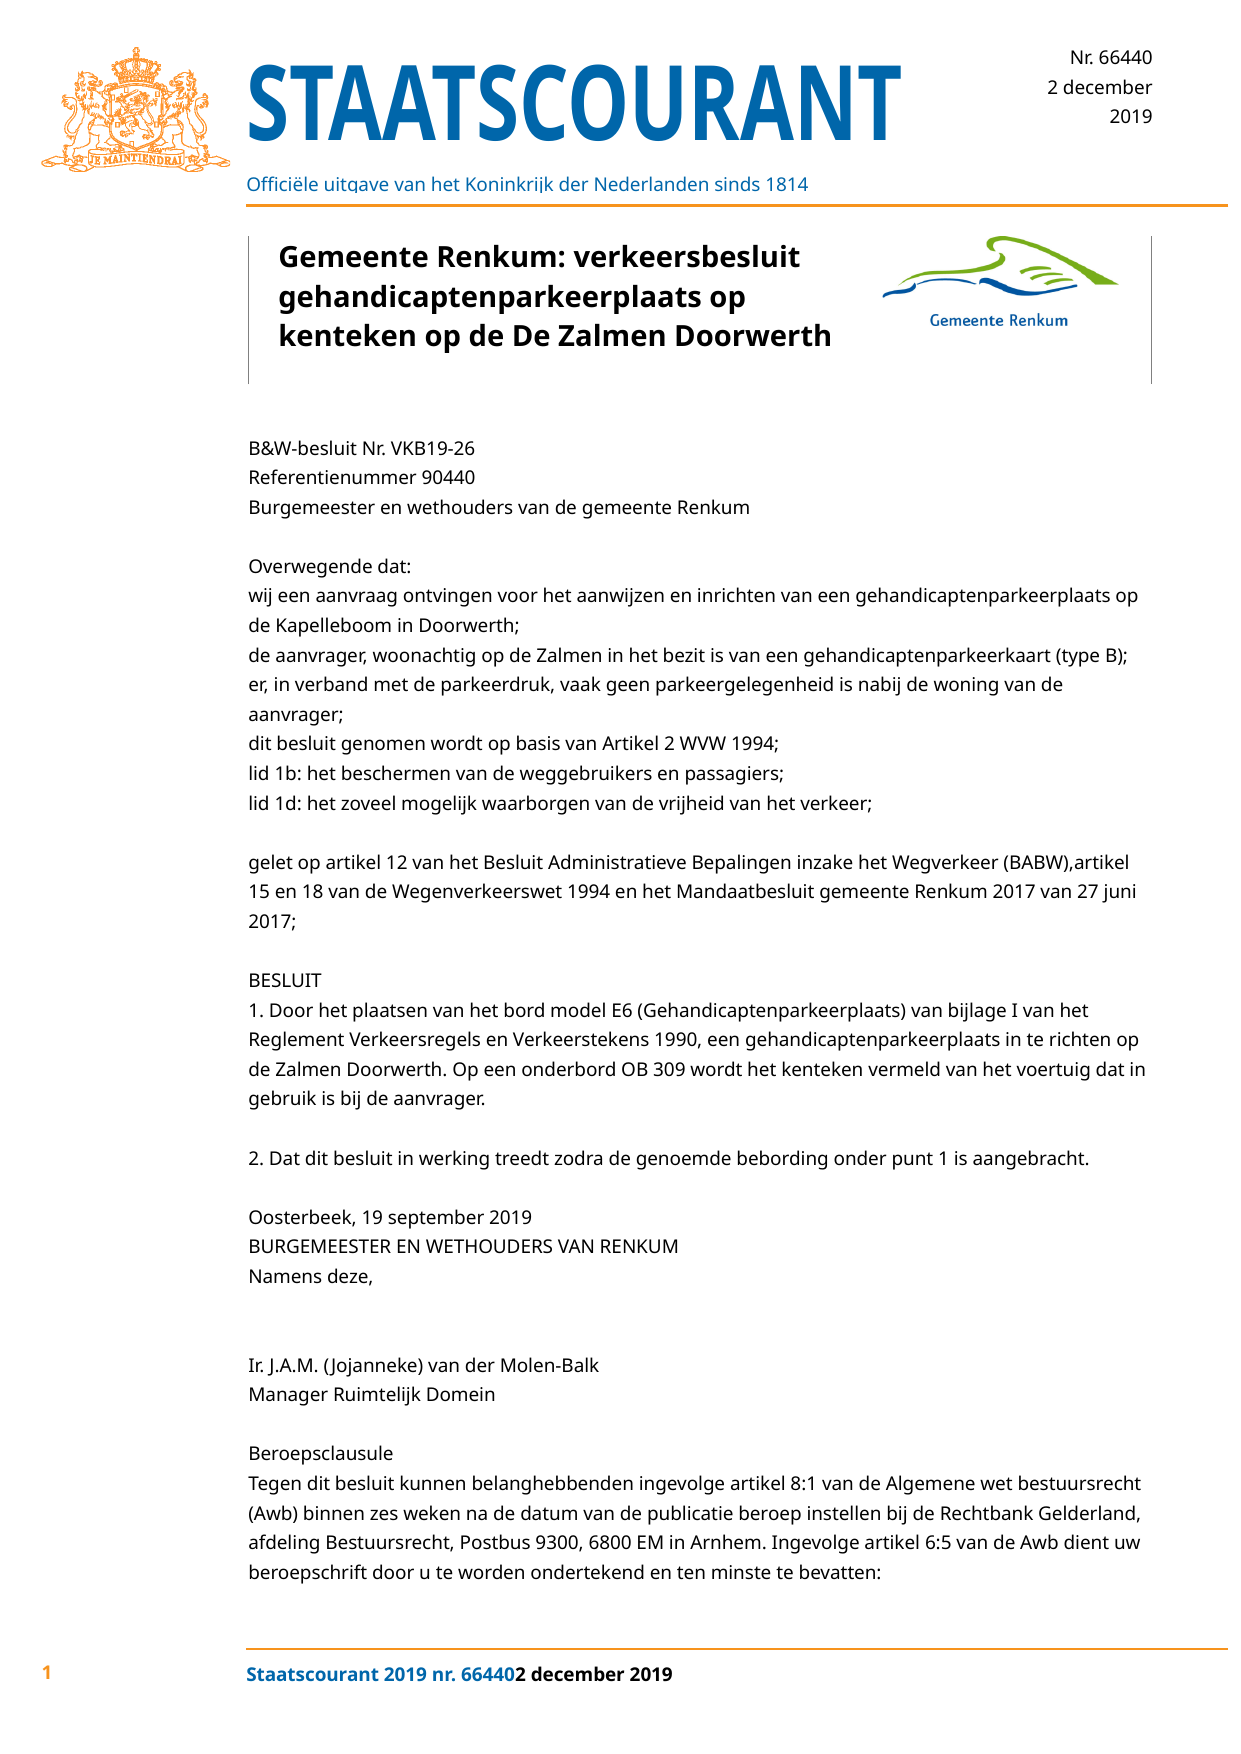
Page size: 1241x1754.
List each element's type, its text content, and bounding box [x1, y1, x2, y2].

text lid 1b: het beschermen van de weggebruikers en passagiers; [248, 760, 1152, 786]
text Overwegende dat: [248, 553, 1152, 579]
table_header Gemeente Renkum: verkeersbesluit gehandicaptenparkeerplaats op kenteken op de De Zalmen Doorwerth [249, 236, 850, 384]
text BURGEMEESTER EN WETHOUDERS VAN RENKUM [248, 1233, 1152, 1259]
text Oosterbeek, 19 september 2019 [248, 1204, 1152, 1229]
text Beroepsclausule [248, 1441, 1152, 1466]
picture [882, 236, 1119, 326]
text Manager Ruimtelijk Domein [248, 1381, 1152, 1407]
text gelet op artikel 12 van het Besluit Administratieve Bepalingen inzake het Wegverkeer (BABW),artikel 15 en 18 van de Wegenverkeerswet 1994 en het Mandaatbesluit gemeente Renkum 2017 van 27 juni 2017; [248, 849, 1152, 934]
text Tegen dit besluit kunnen belanghebbenden ingevolge artikel 8:1 van de Algemene wet bestuursrecht (Awb) binnen zes weken na de datum van de publicatie beroep instellen bij de Rechtbank Gelderland, afdeling Bestuursrecht, Postbus 9300, 6800 EM in Arnhem. Ingevolge artikel 6:5 van de Awb dient uw beroepschrift door u te worden ondertekend en ten minste te bevatten: [248, 1470, 1152, 1584]
text er, in verband met de parkeerdruk, vaak geen parkeergelegenheid is nabij de woning van de aanvrager; [248, 671, 1152, 727]
text Namens deze, [248, 1263, 1152, 1289]
text 2. Dat dit besluit in werking treedt zodra de genoemde bebording onder punt 1 is aangebracht. [248, 1145, 1152, 1170]
text lid 1d: het zoveel mogelijk waarborgen van de vrijheid van het verkeer; [248, 790, 1152, 815]
text 1. Door het plaatsen van het bord model E6 (Gehandicaptenparkeerplaats) van bijlage I van het Reglement Verkeersregels en Verkeerstekens 1990, een gehandicaptenparkeerplaats in te richten op de Zalmen Doorwerth. Op een onderbord OB 309 wordt het kenteken vermeld van het voertuig dat in gebruik is bij de aanvrager. [248, 997, 1152, 1111]
text de aanvrager, woonachtig op de Zalmen in het bezit is van een gehandicaptenparkeerkaart (type B); [248, 642, 1152, 667]
text Referentienummer 90440 [248, 464, 1152, 490]
text B&W-besluit Nr. VKB19-26 [248, 435, 1152, 460]
text dit besluit genomen wordt op basis van Artikel 2 WVW 1994; [248, 731, 1152, 756]
picture [41, 47, 231, 172]
table_header [850, 236, 1151, 384]
text Ir. J.A.M. (Jojanneke) van der Molen-Balk [248, 1352, 1152, 1377]
text wij een aanvraag ontvingen voor het aanwijzen en inrichten van een gehandicaptenparkeerplaats op de Kapelleboom in Doorwerth; [248, 583, 1152, 638]
text Burgemeester en wethouders van de gemeente Renkum [248, 494, 1152, 519]
text BESLUIT [248, 967, 1152, 993]
